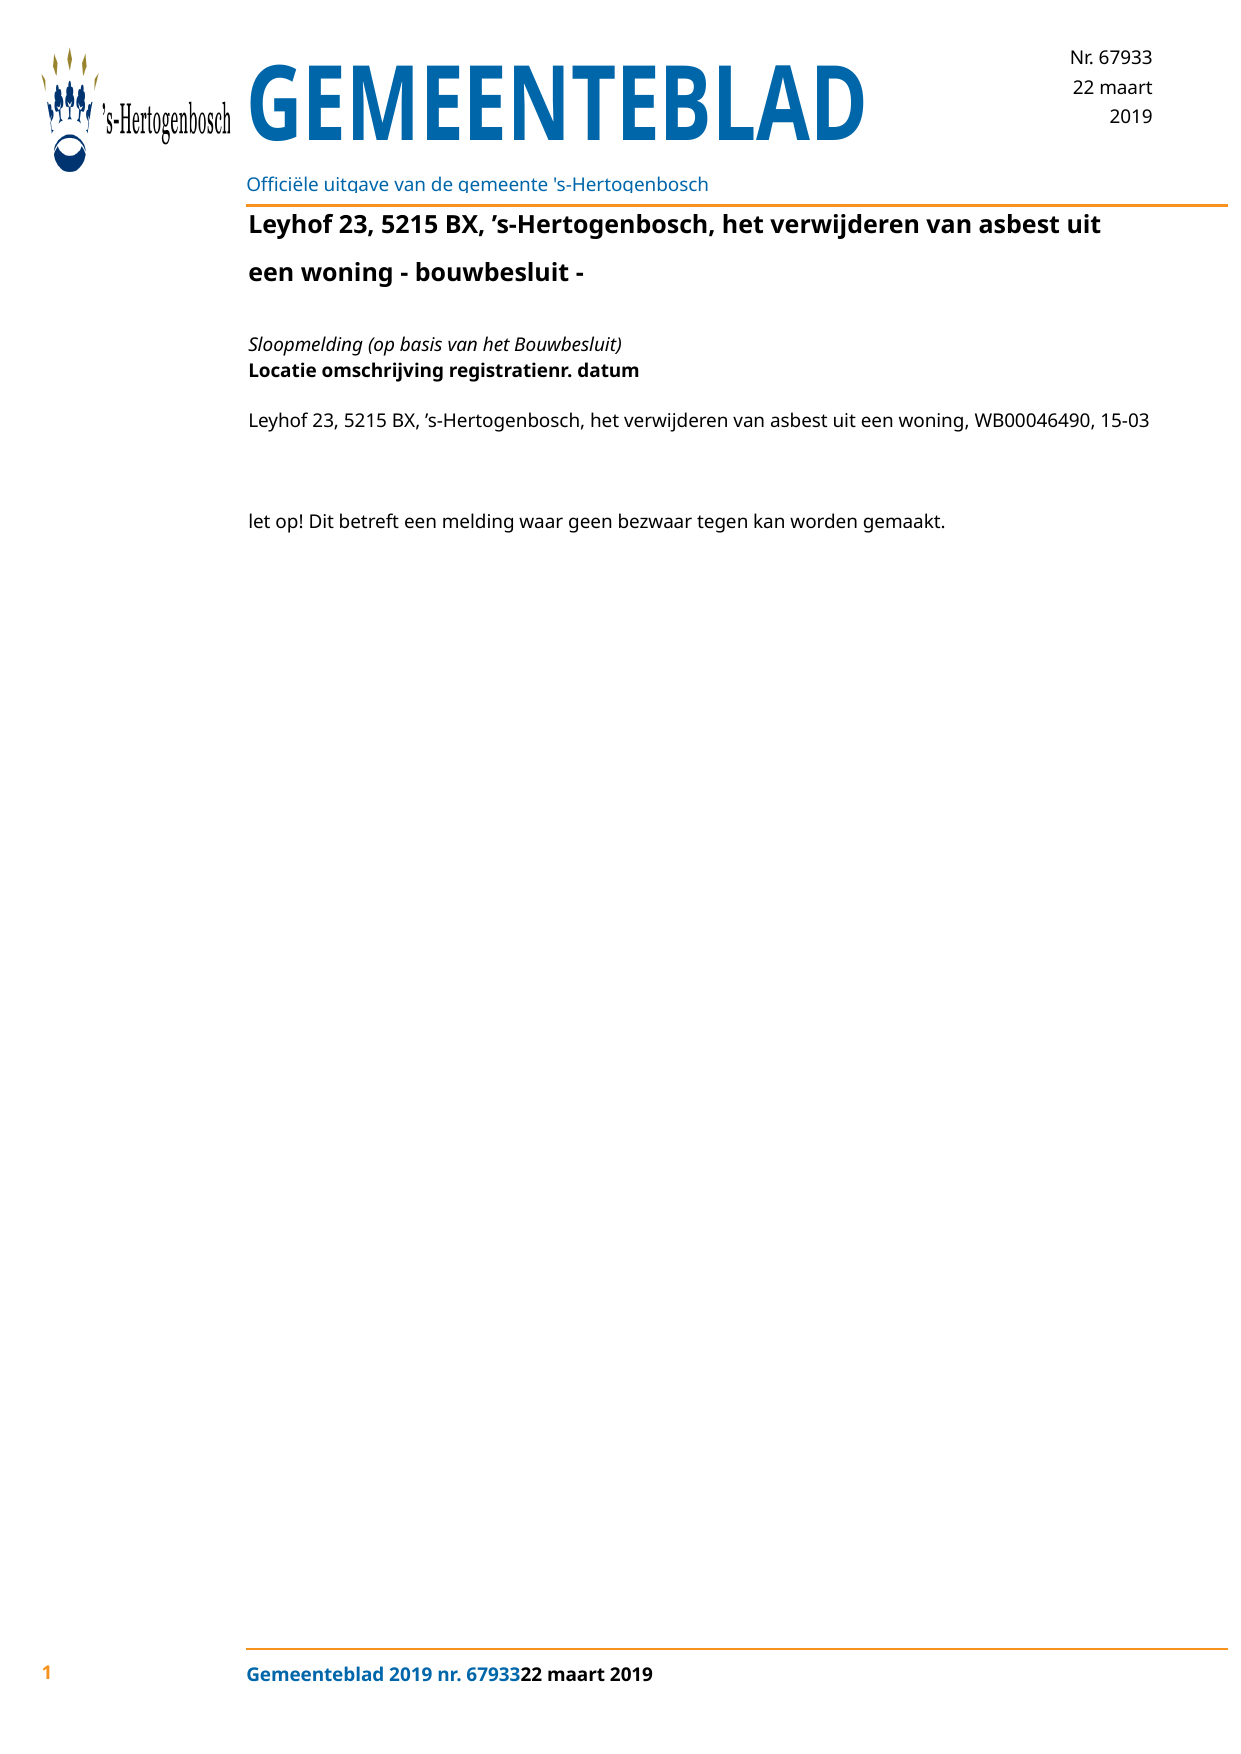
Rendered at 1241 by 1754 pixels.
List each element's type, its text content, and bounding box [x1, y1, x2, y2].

text Leyhof 23, 5215 BX, ’s-Hertogenbosch, het verwijderen van asbest uit een woning, WB00046490, 15-03 [248, 408, 1152, 433]
text Leyhof 23, 5215 BX, ’s-Hertogenbosch, het verwijderen van asbest uit een woning - bouwbesluit - [248, 207, 1152, 288]
text let op! Dit betreft een melding waar geen bezwaar tegen kan worden gemaakt. [248, 508, 1152, 534]
text Locatie omschrijving registratienr. datum [248, 357, 1152, 383]
text Sloopmelding (op basis van het Bouwbesluit) [248, 331, 1152, 357]
picture [41, 47, 231, 172]
